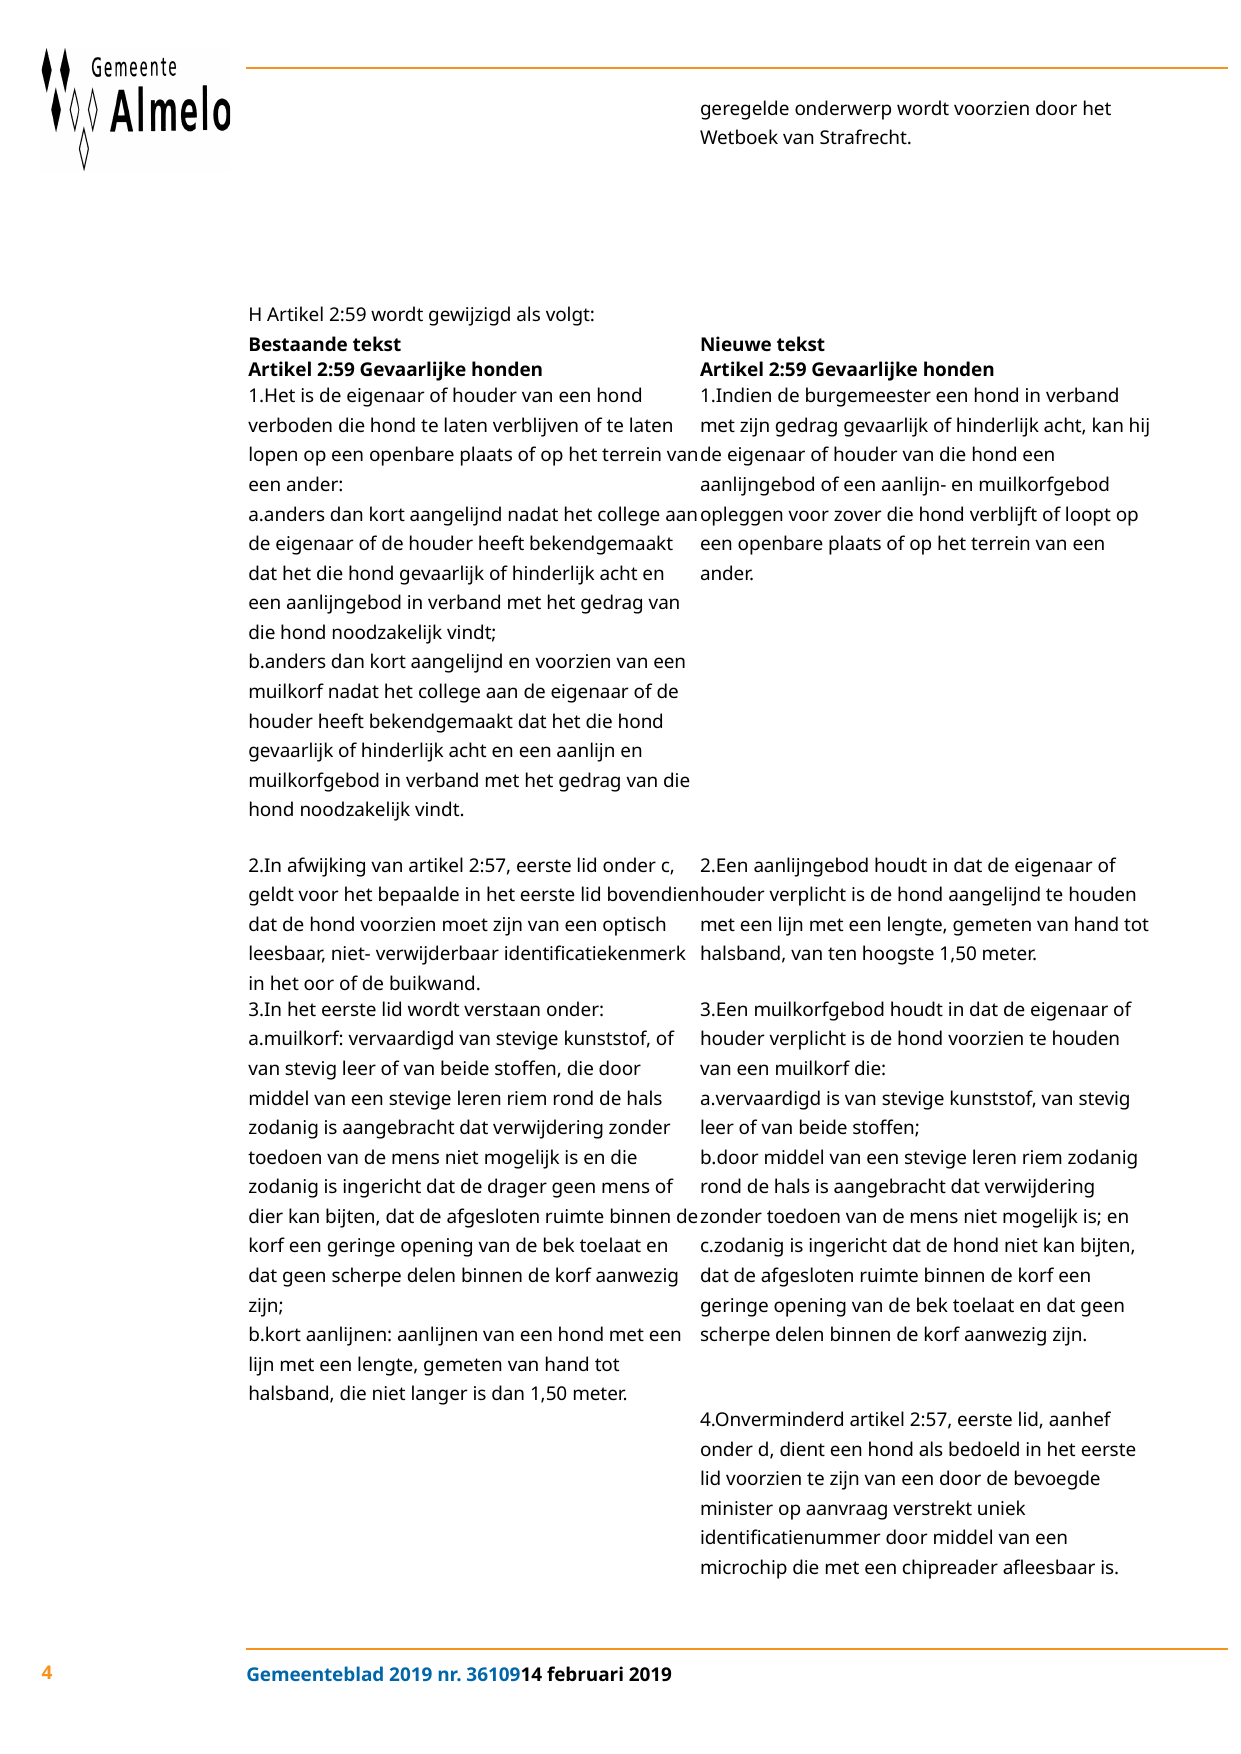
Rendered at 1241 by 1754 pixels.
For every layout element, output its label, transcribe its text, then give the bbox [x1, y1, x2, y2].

picture [41, 47, 231, 172]
table_cell 1.Indien de burgemeester een hond in verband met zijn gedrag gevaarlijk of hinderlijk acht, kan hij de eigenaar of houder van die hond een aanlijngebod of een aanlijn- en muilkorfgebod opleggen voor zover die hond verblijft of loopt op een openbare plaats of op het terrein van een ander. [700, 383, 1152, 852]
table_cell 3.In het eerste lid wordt verstaan onder: a.muilkorf: vervaardigd van stevige kunststof, of van stevig leer of van beide stoffen, die door middel van een stevige leren riem rond de hals zodanig is aangebracht dat verwijdering zonder toedoen van de mens niet mogelijk is en die zodanig is ingericht dat de drager geen mens of dier kan bijten, dat de afgesloten ruimte binnen de korf een geringe opening van de bek toelaat en dat geen scherpe delen binnen de korf aanwezig zijn; b.kort aanlijnen: aanlijnen van een hond met een lijn met een lengte, gemeten van hand tot halsband, die niet langer is dan 1,50 meter. [248, 996, 700, 1406]
table_cell [248, 1406, 700, 1580]
table_cell 1.Het is de eigenaar of houder van een hond verboden die hond te laten verblijven of te laten lopen op een openbare plaats of op het terrein van een ander: a.anders dan kort aangelijnd nadat het college aan de eigenaar of de houder heeft bekendgemaakt dat het die hond gevaarlijk of hinderlijk acht en een aanlijngebod in verband met het gedrag van die hond noodzakelijk vindt; b.anders dan kort aangelijnd en voorzien van een muilkorf nadat het college aan de eigenaar of de houder heeft bekendgemaakt dat het die hond gevaarlijk of hinderlijk acht en een aanlijn en muilkorfgebod in verband met het gedrag van die hond noodzakelijk vindt. [248, 383, 700, 852]
table_header Nieuwe tekst [700, 331, 1152, 357]
table_cell 4.Onverminderd artikel 2:57, eerste lid, aanhef onder d, dient een hond als bedoeld in het eerste lid voorzien te zijn van een door de bevoegde minister op aanvraag verstrekt uniek identificatienummer door middel van een microchip die met een chipreader afleesbaar is. [700, 1406, 1152, 1580]
table_cell 2.Een aanlijngebod houdt in dat de eigenaar of houder verplicht is de hond aangelijnd te houden met een lijn met een lengte, gemeten van hand tot halsband, van ten hoogste 1,50 meter. [700, 852, 1152, 996]
table_cell 3.Een muilkorfgebod houdt in dat de eigenaar of houder verplicht is de hond voorzien te houden van een muilkorf die: a.vervaardigd is van stevige kunststof, van stevig leer of van beide stoffen; b.door middel van een stevige leren riem zodanig rond de hals is aangebracht dat verwijdering zonder toedoen van de mens niet mogelijk is; en c.zodanig is ingericht dat de hond niet kan bijten, dat de afgesloten ruimte binnen de korf een geringe opening van de bek toelaat en dat geen scherpe delen binnen de korf aanwezig zijn. [700, 996, 1152, 1406]
table_cell 2.In afwijking van artikel 2:57, eerste lid onder c, geldt voor het bepaalde in het eerste lid bovendien dat de hond voorzien moet zijn van een optisch leesbaar, niet- verwijderbaar identificatiekenmerk in het oor of de buikwand. [248, 852, 700, 996]
table_cell Artikel 2:59 Gevaarlijke honden [700, 357, 1152, 382]
table_cell Artikel 2:59 Gevaarlijke honden [248, 357, 700, 382]
table_cell [248, 95, 700, 150]
table_cell geregelde onderwerp wordt voorzien door het Wetboek van Strafrecht. [700, 95, 1152, 150]
text H Artikel 2:59 wordt gewijzigd als volgt: [248, 301, 1152, 327]
table_header Bestaande tekst [248, 331, 700, 357]
